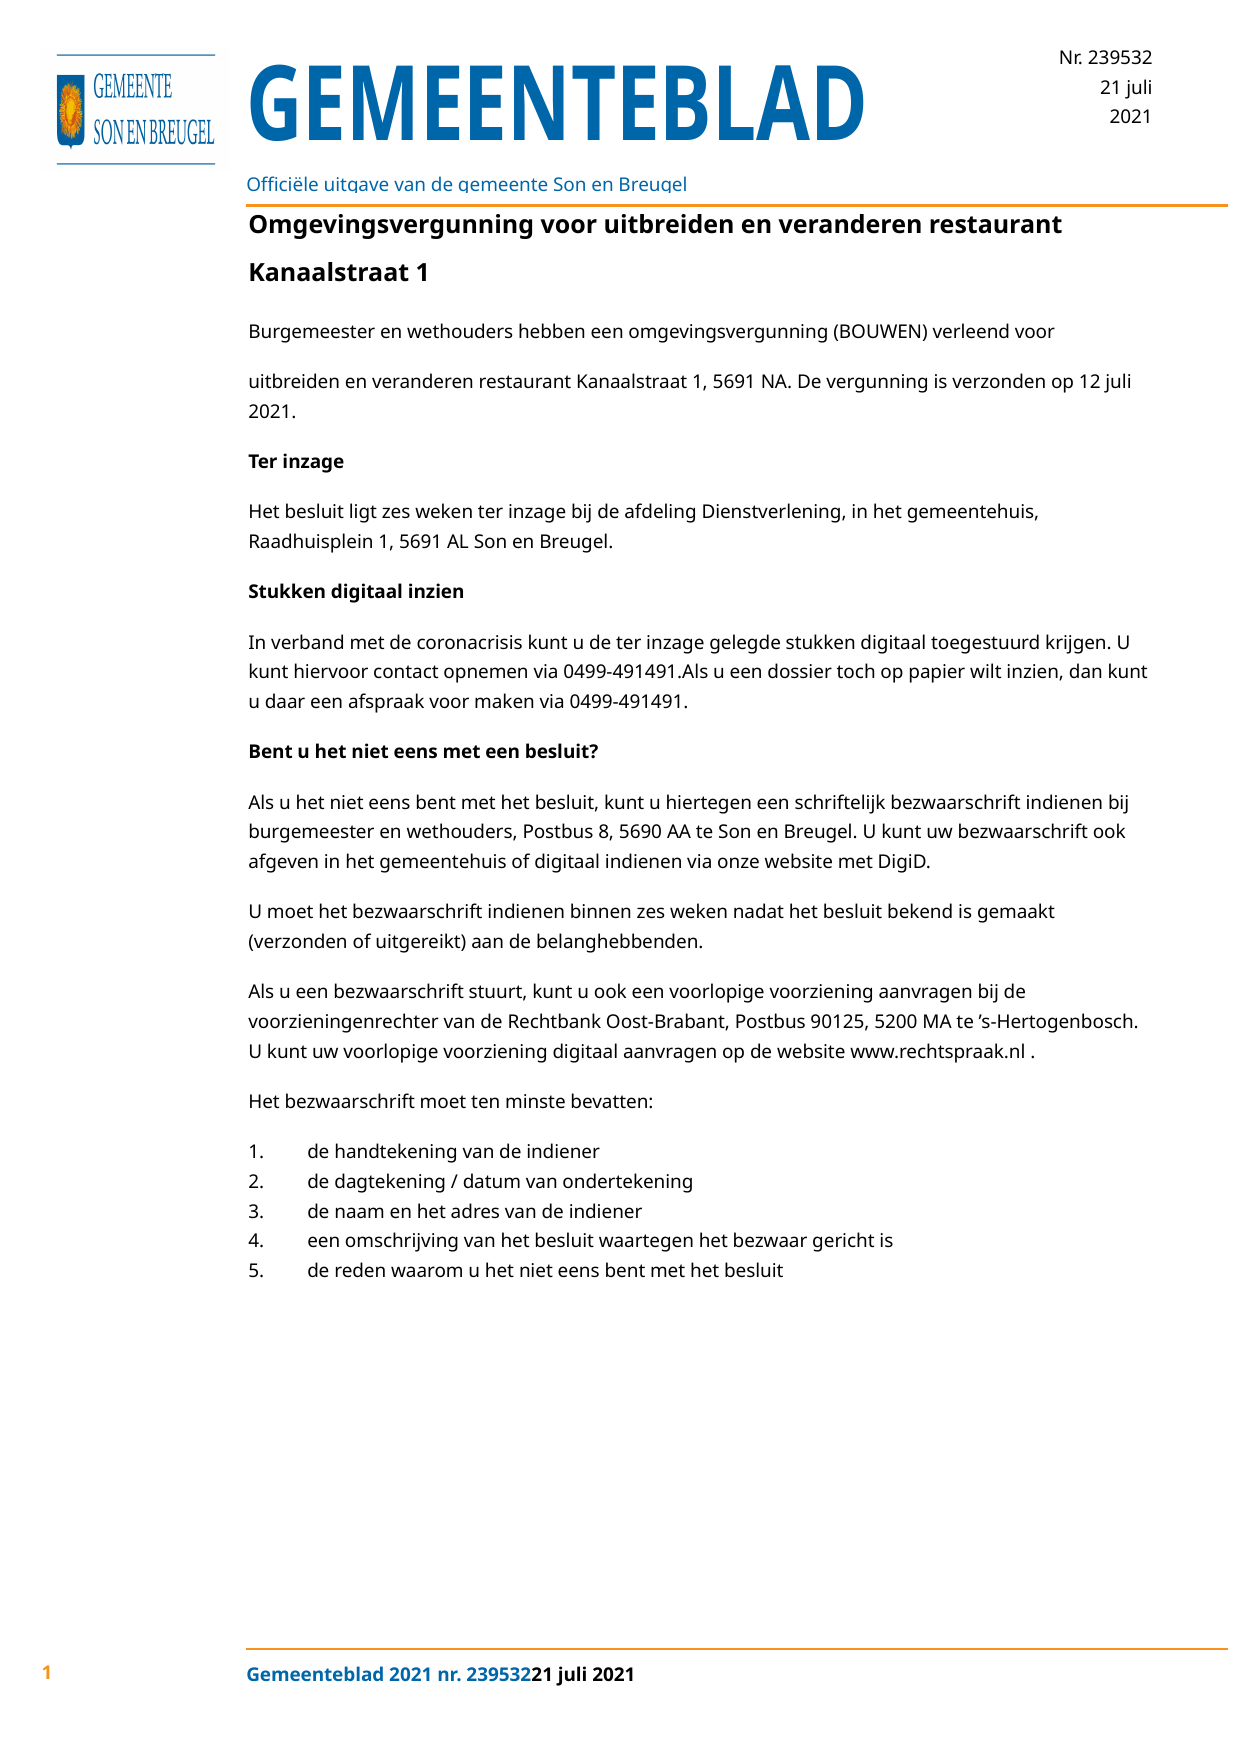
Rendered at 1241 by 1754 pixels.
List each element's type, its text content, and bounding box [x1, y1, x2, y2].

text Als u het niet eens bent met het besluit, kunt u hiertegen een schriftelijk bezwaarschrift indienen bij burgemeester en wethouders, Postbus 8, 5690 AA te Son en Breugel. U kunt uw bezwaarschrift ook afgeven in het gemeentehuis of digitaal indienen via onze website met DigiD. [248, 789, 1152, 874]
list de naam en het adres van de indiener [248, 1198, 1152, 1224]
text uitbreiden en veranderen restaurant Kanaalstraat 1, 5691 NA. De vergunning is verzonden op 12 juli 2021. [248, 368, 1152, 424]
list een omschrijving van het besluit waartegen het bezwaar gericht is [248, 1227, 1152, 1253]
text Het bezwaarschrift moet ten minste bevatten: [248, 1088, 1152, 1114]
list de handtekening van de indiener [248, 1139, 1152, 1164]
text Als u een bezwaarschrift stuurt, kunt u ook een voorlopige voorziening aanvragen bij de voorzieningenrechter van de Rechtbank Oost-Brabant, Postbus 90125, 5200 MA te ’s-Hertogenbosch. U kunt uw voorlopige voorziening digitaal aanvragen op de website www.rechtspraak.nl . [248, 979, 1152, 1064]
text Bent u het niet eens met een besluit? [248, 739, 1152, 764]
text Burgemeester en wethouders hebben een omgevingsvergunning (BOUWEN) verleend voor [248, 318, 1152, 344]
text Ter inzage [248, 448, 1152, 474]
text Het besluit ligt zes weken ter inzage bij de afdeling Dienstverlening, in het gemeentehuis, Raadhuisplein 1, 5691 AL Son en Breugel. [248, 499, 1152, 554]
text Omgevingsvergunning voor uitbreiden en veranderen restaurant Kanaalstraat 1 [248, 207, 1152, 288]
list de dagtekening / datum van ondertekening [248, 1168, 1152, 1194]
list de reden waarom u het niet eens bent met het besluit [248, 1257, 1152, 1283]
text Stukken digitaal inzien [248, 579, 1152, 604]
picture [41, 47, 231, 172]
text In verband met de coronacrisis kunt u de ter inzage gelegde stukken digitaal toegestuurd krijgen. U kunt hiervoor contact opnemen via 0499-491491.Als u een dossier toch op papier wilt inzien, dan kunt u daar een afspraak voor maken via 0499-491491. [248, 629, 1152, 714]
text U moet het bezwaarschrift indienen binnen zes weken nadat het besluit bekend is gemaakt (verzonden of uitgereikt) aan de belanghebbenden. [248, 899, 1152, 954]
